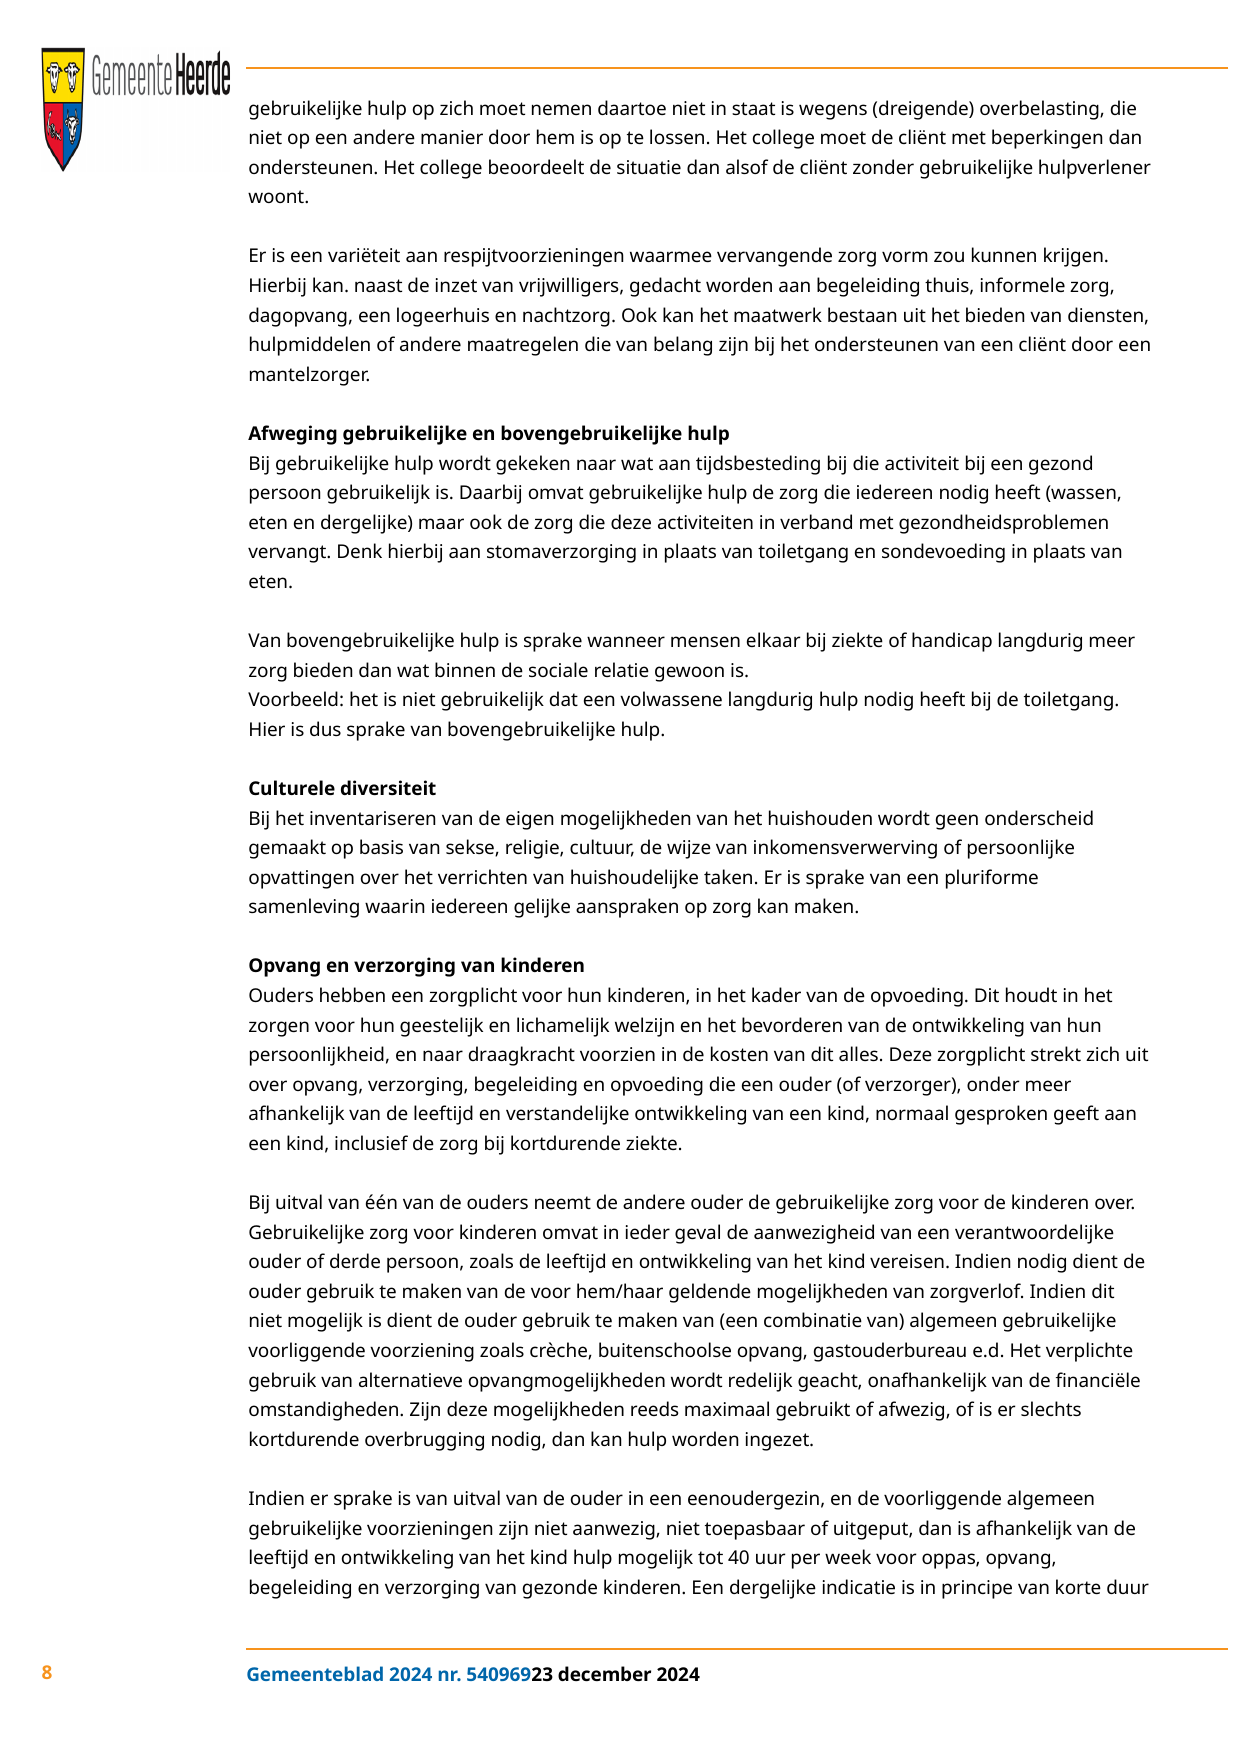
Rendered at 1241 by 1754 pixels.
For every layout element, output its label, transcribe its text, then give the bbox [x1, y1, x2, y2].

text Culturele diversiteit [248, 775, 1152, 801]
text Indien er sprake is van uitval van de ouder in een eenoudergezin, en de voorliggende algemeen gebruikelijke voorzieningen zijn niet aanwezig, niet toepasbaar of uitgeput, dan is afhankelijk van de leeftijd en ontwikkeling van het kind hulp mogelijk tot 40 uur per week voor oppas, opvang, begeleiding en verzorging van gezonde kinderen. Een dergelijke indicatie is in principe van korte duur [248, 1485, 1152, 1600]
text Bij het inventariseren van de eigen mogelijkheden van het huishouden wordt geen onderscheid gemaakt op basis van sekse, religie, cultuur, de wijze van inkomensverwerving of persoonlijke opvattingen over het verrichten van huishoudelijke taken. Er is sprake van een pluriforme samenleving waarin iedereen gelijke aanspraken op zorg kan maken. [248, 805, 1152, 919]
text Voorbeeld: het is niet gebruikelijk dat een volwassene langdurig hulp nodig heeft bij de toiletgang. [248, 686, 1152, 712]
text Hierbij kan. naast de inzet van vrijwilligers, gedacht worden aan begeleiding thuis, informele zorg, dagopvang, een logeerhuis en nachtzorg. Ook kan het maatwerk bestaan uit het bieden van diensten, hulpmiddelen of andere maatregelen die van belang zijn bij het ondersteunen van een cliënt door een mantelzorger. [248, 272, 1152, 387]
text Van bovengebruikelijke hulp is sprake wanneer mensen elkaar bij ziekte of handicap langdurig meer zorg bieden dan wat binnen de sociale relatie gewoon is. [248, 627, 1152, 683]
text Afweging gebruikelijke en bovengebruikelijke hulp [248, 420, 1152, 446]
text Bij uitval van één van de ouders neemt de andere ouder de gebruikelijke zorg voor de kinderen over. Gebruikelijke zorg voor kinderen omvat in ieder geval de aanwezigheid van een verantwoordelijke ouder of derde persoon, zoals de leeftijd en ontwikkeling van het kind vereisen. Indien nodig dient de ouder gebruik te maken van de voor hem/haar geldende mogelijkheden van zorgverlof. Indien dit niet mogelijk is dient de ouder gebruik te maken van (een combinatie van) algemeen gebruikelijke voorliggende voorziening zoals crèche, buitenschoolse opvang, gastouderbureau e.d. Het verplichte gebruik van alternatieve opvangmogelijkheden wordt redelijk geacht, onafhankelijk van de financiële omstandigheden. Zijn deze mogelijkheden reeds maximaal gebruikt of afwezig, of is er slechts kortdurende overbrugging nodig, dan kan hulp worden ingezet. [248, 1189, 1152, 1452]
text Hier is dus sprake van bovengebruikelijke hulp. [248, 716, 1152, 742]
text Er is een variëteit aan respijtvoorzieningen waarmee vervangende zorg vorm zou kunnen krijgen. [248, 243, 1152, 268]
picture [41, 47, 231, 172]
text Bij gebruikelijke hulp wordt gekeken naar wat aan tijdsbesteding bij die activiteit bij een gezond persoon gebruikelijk is. Daarbij omvat gebruikelijke hulp de zorg die iedereen nodig heeft (wassen, eten en dergelijke) maar ook de zorg die deze activiteiten in verband met gezondheidsproblemen vervangt. Denk hierbij aan stomaverzorging in plaats van toiletgang en sondevoeding in plaats van eten. [248, 450, 1152, 594]
text gebruikelijke hulp op zich moet nemen daartoe niet in staat is wegens (dreigende) overbelasting, die niet op een andere manier door hem is op te lossen. Het college moet de cliënt met beperkingen dan ondersteunen. Het college beoordeelt de situatie dan alsof de cliënt zonder gebruikelijke hulpverlener woont. [248, 95, 1152, 209]
text Opvang en verzorging van kinderen [248, 953, 1152, 978]
text Ouders hebben een zorgplicht voor hun kinderen, in het kader van de opvoeding. Dit houdt in het zorgen voor hun geestelijk en lichamelijk welzijn en het bevorderen van de ontwikkeling van hun persoonlijkheid, en naar draagkracht voorzien in de kosten van dit alles. Deze zorgplicht strekt zich uit over opvang, verzorging, begeleiding en opvoeding die een ouder (of verzorger), onder meer afhankelijk van de leeftijd en verstandelijke ontwikkeling van een kind, normaal gesproken geeft aan een kind, inclusief de zorg bij kortdurende ziekte. [248, 982, 1152, 1156]
